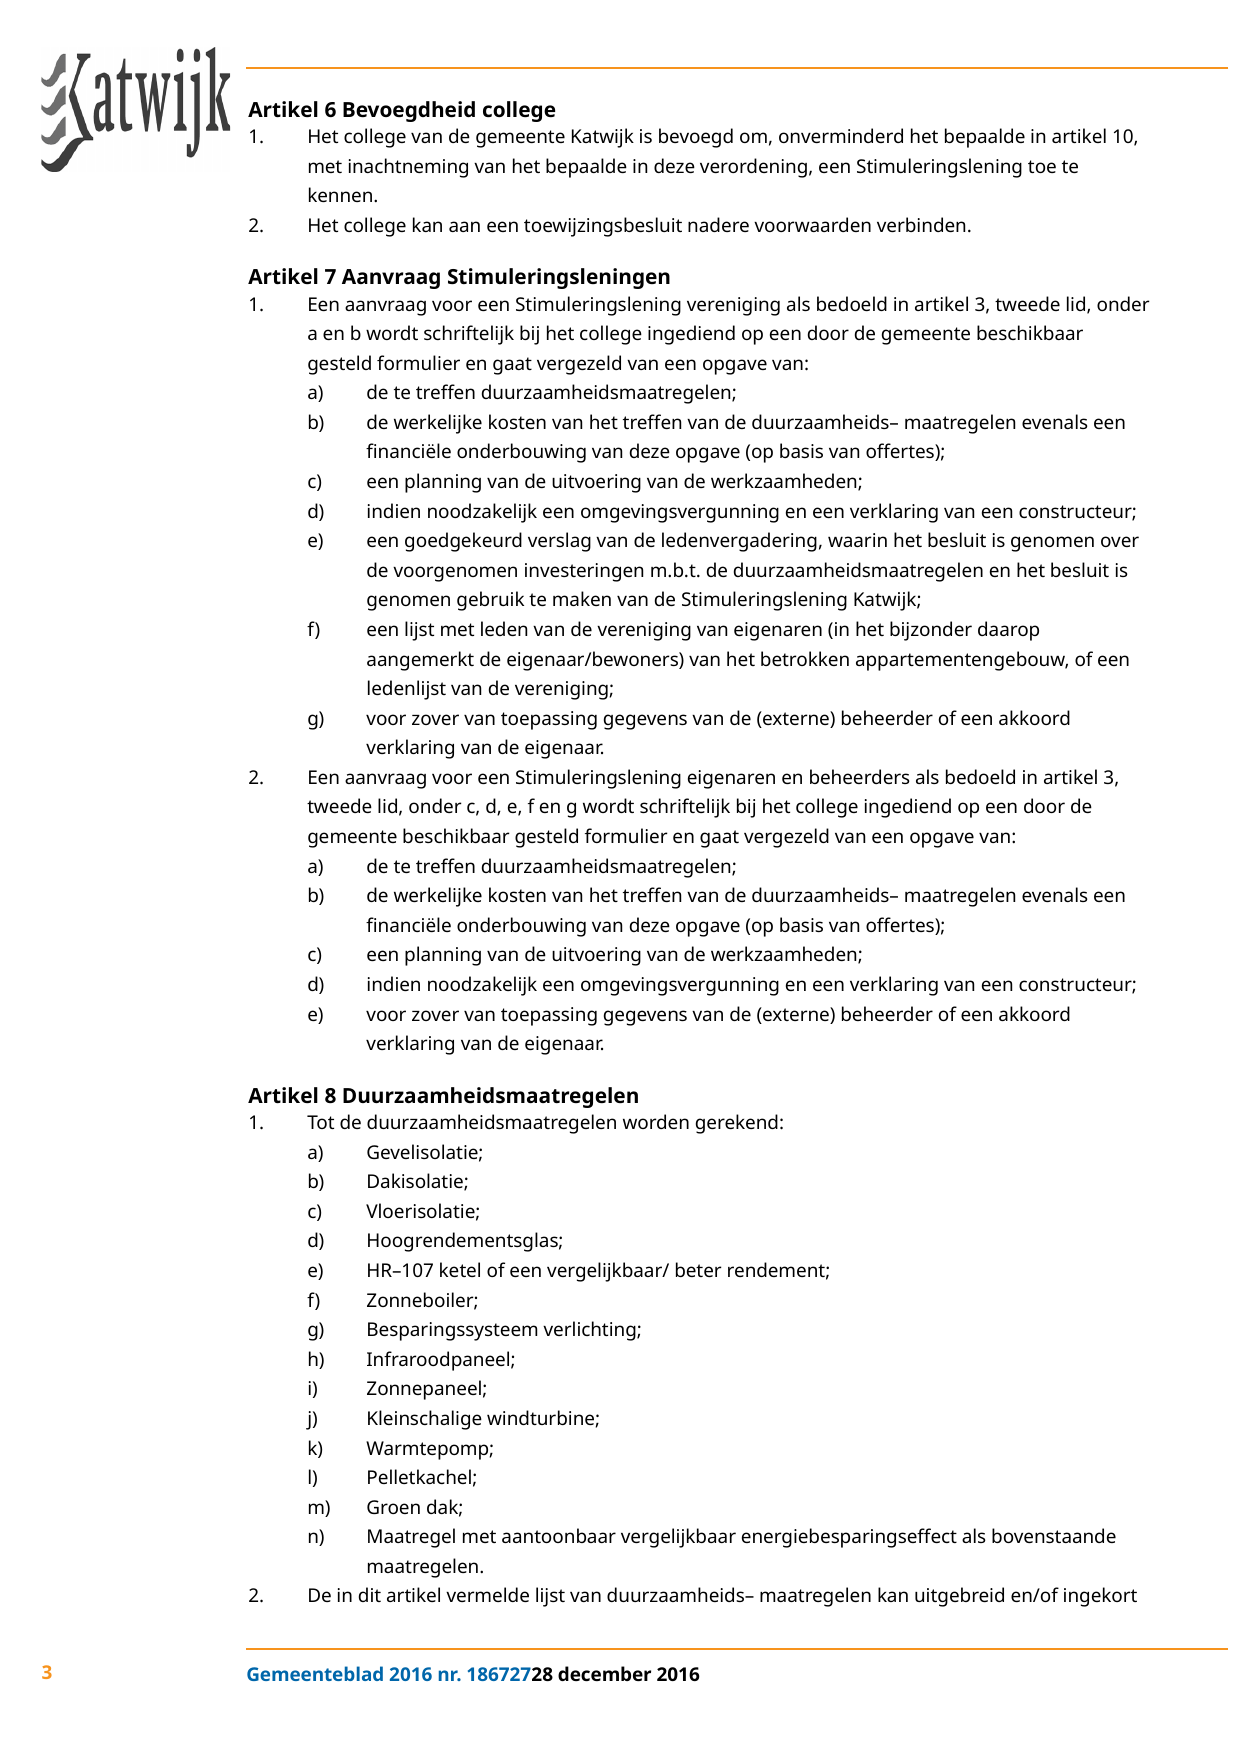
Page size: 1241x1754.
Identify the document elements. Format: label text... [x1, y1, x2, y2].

list een lijst met leden van de vereniging van eigenaren (in het bijzonder daarop aangemerkt de eigenaar/bewoners) van het betrokken appartementengebouw, of een ledenlijst van de vereniging; [307, 616, 1152, 701]
list Warmtepomp; [307, 1435, 1152, 1460]
list Hoogrendementsglas; [307, 1228, 1152, 1253]
list Zonneboiler; [307, 1287, 1152, 1312]
list een planning van de uitvoering van de werkzaamheden; [307, 942, 1152, 967]
list Vloerisolatie; [307, 1198, 1152, 1224]
list voor zover van toepassing gegevens van de (externe) beheerder of een akkoord verklaring van de eigenaar. [307, 705, 1152, 760]
text Artikel 8 Duurzaamheidsmaatregelen [248, 1081, 1152, 1109]
list HR–107 ketel of een vergelijkbaar/ beter rendement; [307, 1257, 1152, 1283]
list Een aanvraag voor een Stimuleringslening eigenaren en beheerders als bedoeld in artikel 3, tweede lid, onder c, d, e, f en g wordt schriftelijk bij het college ingediend op een door de gemeente beschikbaar gesteld formulier en gaat vergezeld van een opgave van: [248, 764, 1152, 849]
list Zonnepaneel; [307, 1376, 1152, 1401]
list Infraroodpaneel; [307, 1346, 1152, 1372]
list een planning van de uitvoering van de werkzaamheden; [307, 468, 1152, 494]
list de te treffen duurzaamheidsmaatregelen; [307, 853, 1152, 879]
picture [41, 47, 231, 172]
list Gevelisolatie; [307, 1139, 1152, 1164]
list Groen dak; [307, 1494, 1152, 1519]
list Het college kan aan een toewijzingsbesluit nadere voorwaarden verbinden. [248, 212, 1152, 238]
text Artikel 7 Aanvraag Stimuleringsleningen [248, 262, 1152, 291]
text Artikel 6 Bevoegdheid college [248, 95, 1152, 123]
list Maatregel met aantoonbaar vergelijkbaar energiebesparingseffect als bovenstaande maatregelen. [307, 1523, 1152, 1579]
list voor zover van toepassing gegevens van de (externe) beheerder of een akkoord verklaring van de eigenaar. [307, 1001, 1152, 1056]
list Besparingssysteem verlichting; [307, 1316, 1152, 1342]
list indien noodzakelijk een omgevingsvergunning en een verklaring van een constructeur; [307, 498, 1152, 524]
list Het college van de gemeente Katwijk is bevoegd om, onverminderd het bepaalde in artikel 10, met inachtneming van het bepaalde in deze verordening, een Stimuleringslening toe te kennen. [248, 123, 1152, 208]
list De in dit artikel vermelde lijst van duurzaamheids– maatregelen kan uitgebreid en/of ingekort [248, 1583, 1152, 1608]
list de werkelijke kosten van het treffen van de duurzaamheids– maatregelen evenals een financiële onderbouwing van deze opgave (op basis van offertes); [307, 409, 1152, 464]
list de werkelijke kosten van het treffen van de duurzaamheids– maatregelen evenals een financiële onderbouwing van deze opgave (op basis van offertes); [307, 882, 1152, 938]
list indien noodzakelijk een omgevingsvergunning en een verklaring van een constructeur; [307, 971, 1152, 997]
list Pelletkachel; [307, 1464, 1152, 1490]
list Een aanvraag voor een Stimuleringslening vereniging als bedoeld in artikel 3, tweede lid, onder a en b wordt schriftelijk bij het college ingediend op een door de gemeente beschikbaar gesteld formulier en gaat vergezeld van een opgave van: [248, 291, 1152, 376]
list Tot de duurzaamheidsmaatregelen worden gerekend: [248, 1109, 1152, 1135]
list een goedgekeurd verslag van de ledenvergadering, waarin het besluit is genomen over de voorgenomen investeringen m.b.t. de duurzaamheidsmaatregelen en het besluit is genomen gebruik te maken van de Stimuleringslening Katwijk; [307, 527, 1152, 612]
list de te treffen duurzaamheidsmaatregelen; [307, 379, 1152, 405]
list Dakisolatie; [307, 1168, 1152, 1194]
list Kleinschalige windturbine; [307, 1405, 1152, 1431]
